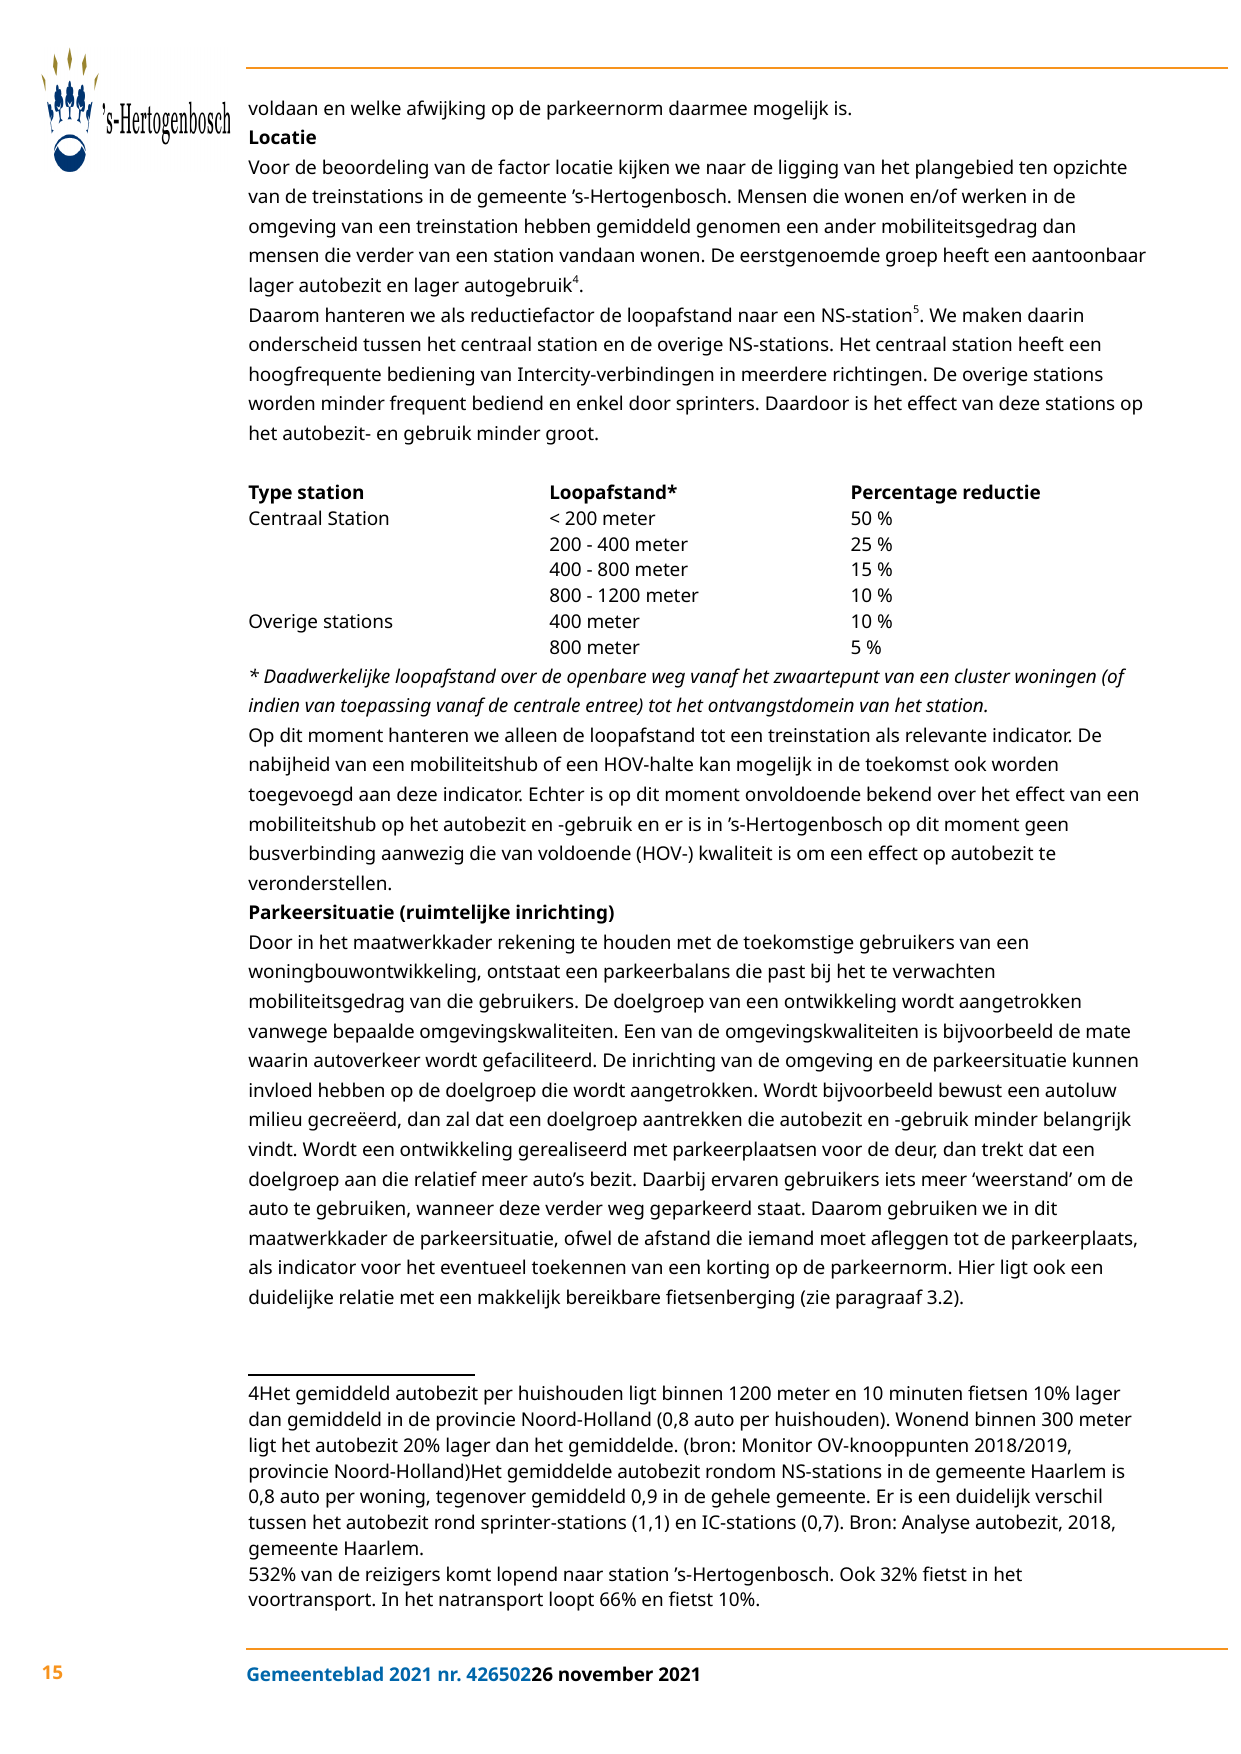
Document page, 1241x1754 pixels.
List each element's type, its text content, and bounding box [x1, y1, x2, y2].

table_cell 400 - 800 meter [549, 557, 850, 582]
text Parkeersituatie (ruimtelijke inrichting) [248, 899, 1152, 925]
table_cell 15 % [850, 557, 1152, 582]
picture [41, 47, 231, 172]
table_cell 800 meter [549, 634, 850, 659]
text Op dit moment hanteren we alleen de loopafstand tot een treinstation als relevante indicator. De nabijheid van een mobiliteitshub of een HOV-halte kan mogelijk in de toekomst ook worden toegevoegd aan deze indicator. Echter is op dit moment onvoldoende bekend over het effect van een mobiliteitshub op het autobezit en -gebruik en er is in ’s-Hertogenbosch op dit moment geen busverbinding aanwezig die van voldoende (HOV-) kwaliteit is om een effect op autobezit te veronderstellen. [248, 722, 1152, 896]
text * Daadwerkelijke loopafstand over de openbare weg vanaf het zwaartepunt van een cluster woningen (of indien van toepassing vanaf de centrale entree) tot het ontvangstdomein van het station. [248, 663, 1152, 718]
text Voor de beoordeling van de factor locatie kijken we naar de ligging van het plangebied ten opzichte van de treinstations in de gemeente ’s-Hertogenbosch. Mensen die wonen en/of werken in de omgeving van een treinstation hebben gemiddeld genomen een ander mobiliteitsgedrag dan mensen die verder van een station vandaan wonen. De eerstgenoemde groep heeft een aantoonbaar lager autobezit en lager autogebruik. [248, 154, 1152, 298]
table_cell 5 % [850, 634, 1152, 659]
table_cell [248, 634, 549, 659]
table_cell Overige stations [248, 608, 549, 634]
table_cell 10 % [850, 583, 1152, 608]
table_cell [248, 531, 549, 557]
table_cell [248, 557, 549, 582]
text Het gemiddeld autobezit per huishouden ligt binnen 1200 meter en 10 minuten fietsen 10% lager dan gemiddeld in de provincie Noord-Holland (0,8 auto per huishouden). Wonend binnen 300 meter ligt het autobezit 20% lager dan het gemiddelde. (bron: Monitor OV-knooppunten 2018/2019, provincie Noord-Holland)Het gemiddelde autobezit rondom NS-stations in de gemeente Haarlem is 0,8 auto per woning, tegenover gemiddeld 0,9 in de gehele gemeente. Er is een duidelijk verschil tussen het autobezit rond sprinter-stations (1,1) en IC-stations (0,7). Bron: Analyse autobezit, 2018, gemeente Haarlem. [248, 1381, 1152, 1561]
table_cell 10 % [850, 608, 1152, 634]
table_cell 25 % [850, 531, 1152, 557]
text voldaan en welke afwijking op de parkeernorm daarmee mogelijk is. [248, 95, 1152, 121]
table_cell 200 - 400 meter [549, 531, 850, 557]
table_cell 400 meter [549, 608, 850, 634]
table_cell Centraal Station [248, 505, 549, 531]
table_header Loopafstand* [549, 480, 850, 505]
text 32% van de reizigers komt lopend naar station ’s-Hertogenbosch. Ook 32% fietst in het voortransport. In het natransport loopt 66% en fietst 10%. [248, 1561, 1152, 1612]
table_cell 800 - 1200 meter [549, 583, 850, 608]
text Locatie [248, 124, 1152, 150]
table_cell 50 % [850, 505, 1152, 531]
table_cell < 200 meter [549, 505, 850, 531]
text Daarom hanteren we als reductiefactor de loopafstand naar een NS-station. We maken daarin onderscheid tussen het centraal station en de overige NS-stations. Het centraal station heeft een hoogfrequente bediening van Intercity-verbindingen in meerdere richtingen. De overige stations worden minder frequent bediend en enkel door sprinters. Daardoor is het effect van deze stations op het autobezit- en gebruik minder groot. [248, 302, 1152, 446]
table_cell [248, 583, 549, 608]
text Door in het maatwerkkader rekening te houden met de toekomstige gebruikers van een woningbouwontwikkeling, ontstaat een parkeerbalans die past bij het te verwachten mobiliteitsgedrag van die gebruikers. De doelgroep van een ontwikkeling wordt aangetrokken vanwege bepaalde omgevingskwaliteiten. Een van de omgevingskwaliteiten is bijvoorbeeld de mate waarin autoverkeer wordt gefaciliteerd. De inrichting van de omgeving en de parkeersituatie kunnen invloed hebben op de doelgroep die wordt aangetrokken. Wordt bijvoorbeeld bewust een autoluw milieu gecreëerd, dan zal dat een doelgroep aantrekken die autobezit en -gebruik minder belangrijk vindt. Wordt een ontwikkeling gerealiseerd met parkeerplaatsen voor de deur, dan trekt dat een doelgroep aan die relatief meer auto’s bezit. Daarbij ervaren gebruikers iets meer ‘weerstand’ om de auto te gebruiken, wanneer deze verder weg geparkeerd staat. Daarom gebruiken we in dit maatwerkkader de parkeersituatie, ofwel de afstand die iemand moet afleggen tot de parkeerplaats, als indicator voor het eventueel toekennen van een korting op de parkeernorm. Hier ligt ook een duidelijke relatie met een makkelijk bereikbare fietsenberging (zie paragraaf 3.2). [248, 929, 1152, 1310]
table_header Percentage reductie [850, 480, 1152, 505]
table_header Type station [248, 480, 549, 505]
